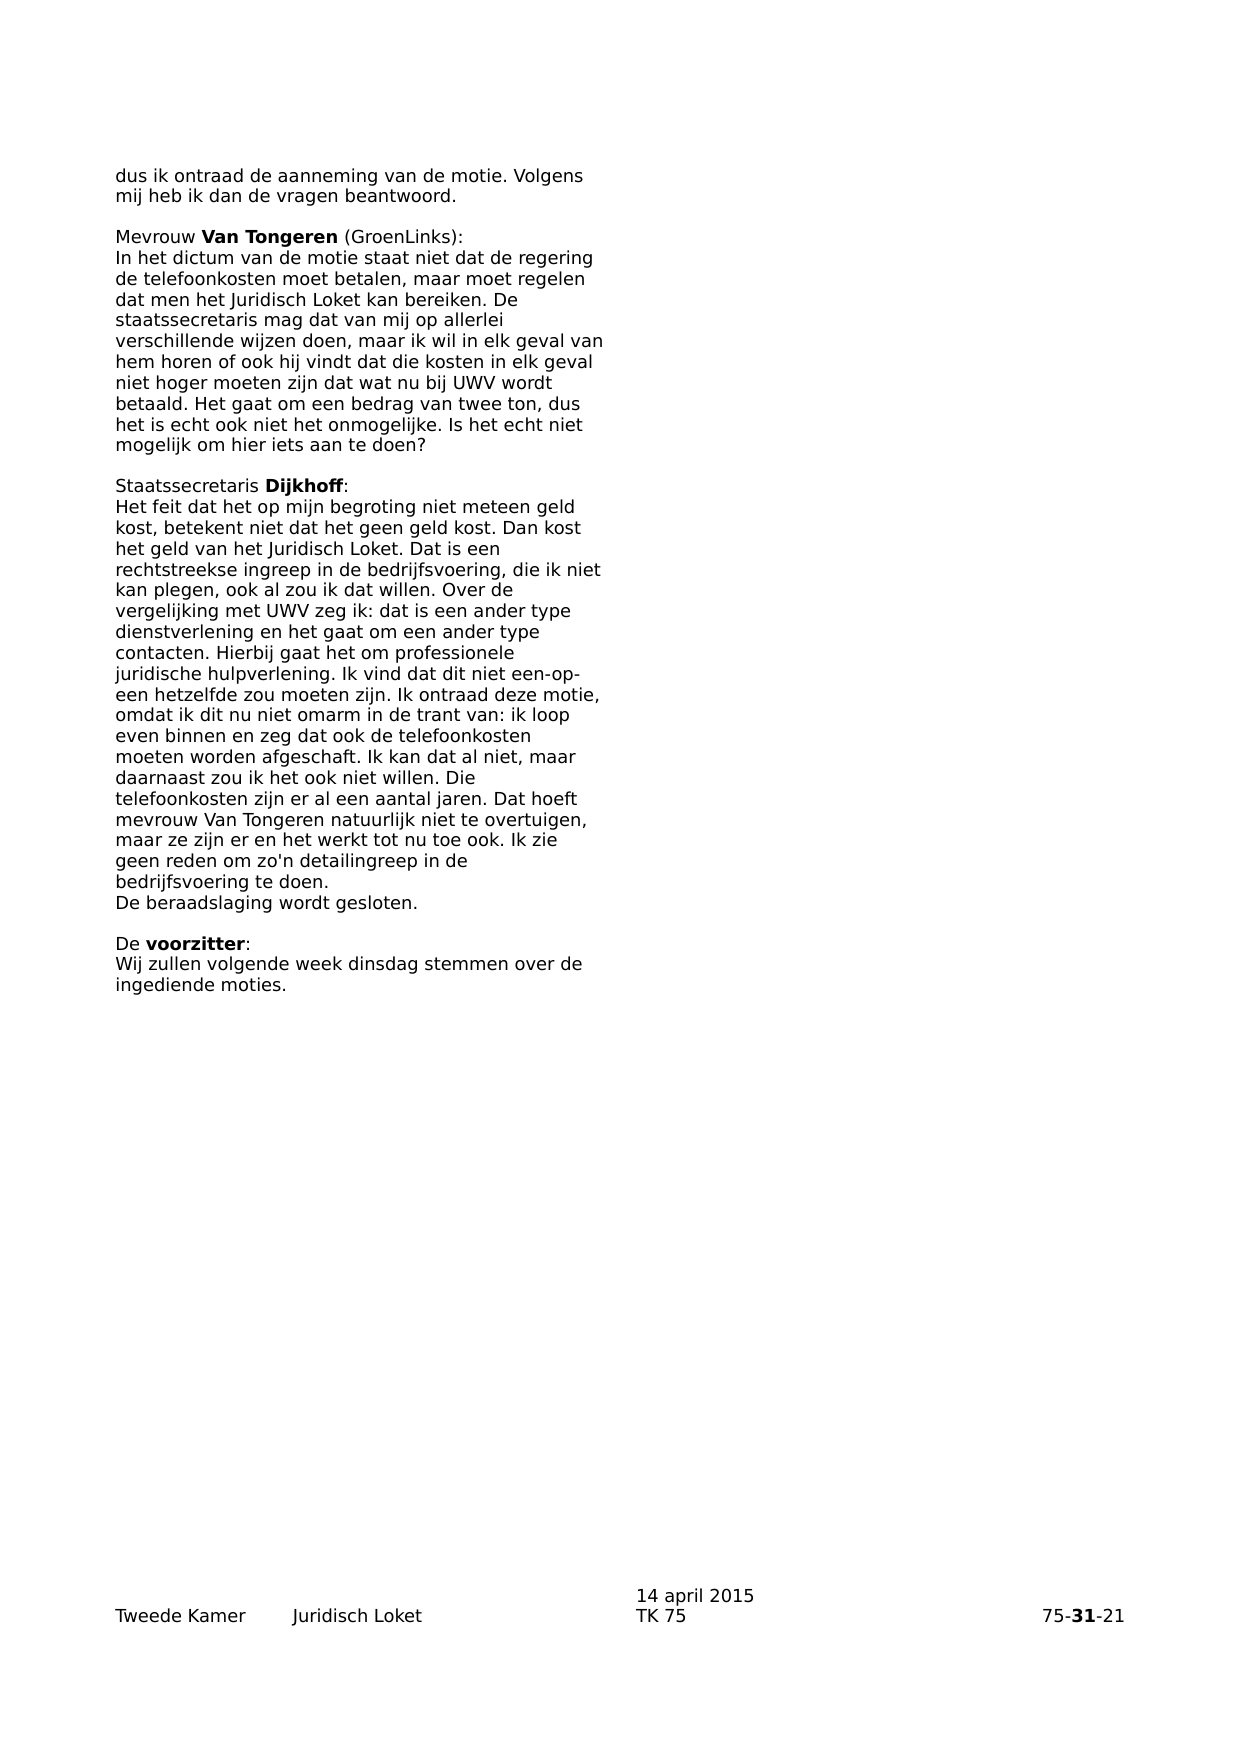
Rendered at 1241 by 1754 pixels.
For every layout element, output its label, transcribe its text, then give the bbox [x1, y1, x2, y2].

text Mevrouw Van Tongeren (GroenLinks): [115, 227, 605, 248]
text In het dictum van de motie staat niet dat de regering de telefoonkosten moet betalen, maar moet regelen dat men het Juridisch Loket kan bereiken. De staatssecretaris mag dat van mij op allerlei verschillende wijzen doen, maar ik wil in elk geval van hem horen of ook hij vindt dat die kosten in elk geval niet hoger moeten zijn dat wat nu bij UWV wordt betaald. Het gaat om een bedrag van twee ton, dus het is echt ook niet het onmogelijke. Is het echt niet mogelijk om hier iets aan te doen? [115, 248, 605, 456]
text dus ik ontraad de aanneming van de motie. Volgens mij heb ik dan de vragen beantwoord. [115, 165, 605, 207]
text De beraadslaging wordt gesloten. [115, 893, 605, 913]
text De voorzitter: [115, 933, 605, 954]
text Wij zullen volgende week dinsdag stemmen over de ingediende moties. [115, 954, 605, 996]
text Het feit dat het op mijn begroting niet meteen geld kost, betekent niet dat het geen geld kost. Dan kost het geld van het Juridisch Loket. Dat is een rechtstreekse ingreep in de bedrijfsvoering, die ik niet kan plegen, ook al zou ik dat willen. Over de vergelijking met UWV zeg ik: dat is een ander type dienstverlening en het gaat om een ander type contacten. Hierbij gaat het om professionele juridische hulpverlening. Ik vind dat dit niet een-op-een hetzelfde zou moeten zijn. Ik ontraad deze motie, omdat ik dit nu niet omarm in de trant van: ik loop even binnen en zeg dat ook de telefoonkosten moeten worden afgeschaft. Ik kan dat al niet, maar daarnaast zou ik het ook niet willen. Die telefoonkosten zijn er al een aantal jaren. Dat hoeft mevrouw Van Tongeren natuurlijk niet te overtuigen, maar ze zijn er en het werkt tot nu toe ook. Ik zie geen reden om zo'n detailingreep in de bedrijfsvoering te doen. [115, 497, 605, 893]
text Staatssecretaris Dijkhoff: [115, 476, 605, 497]
